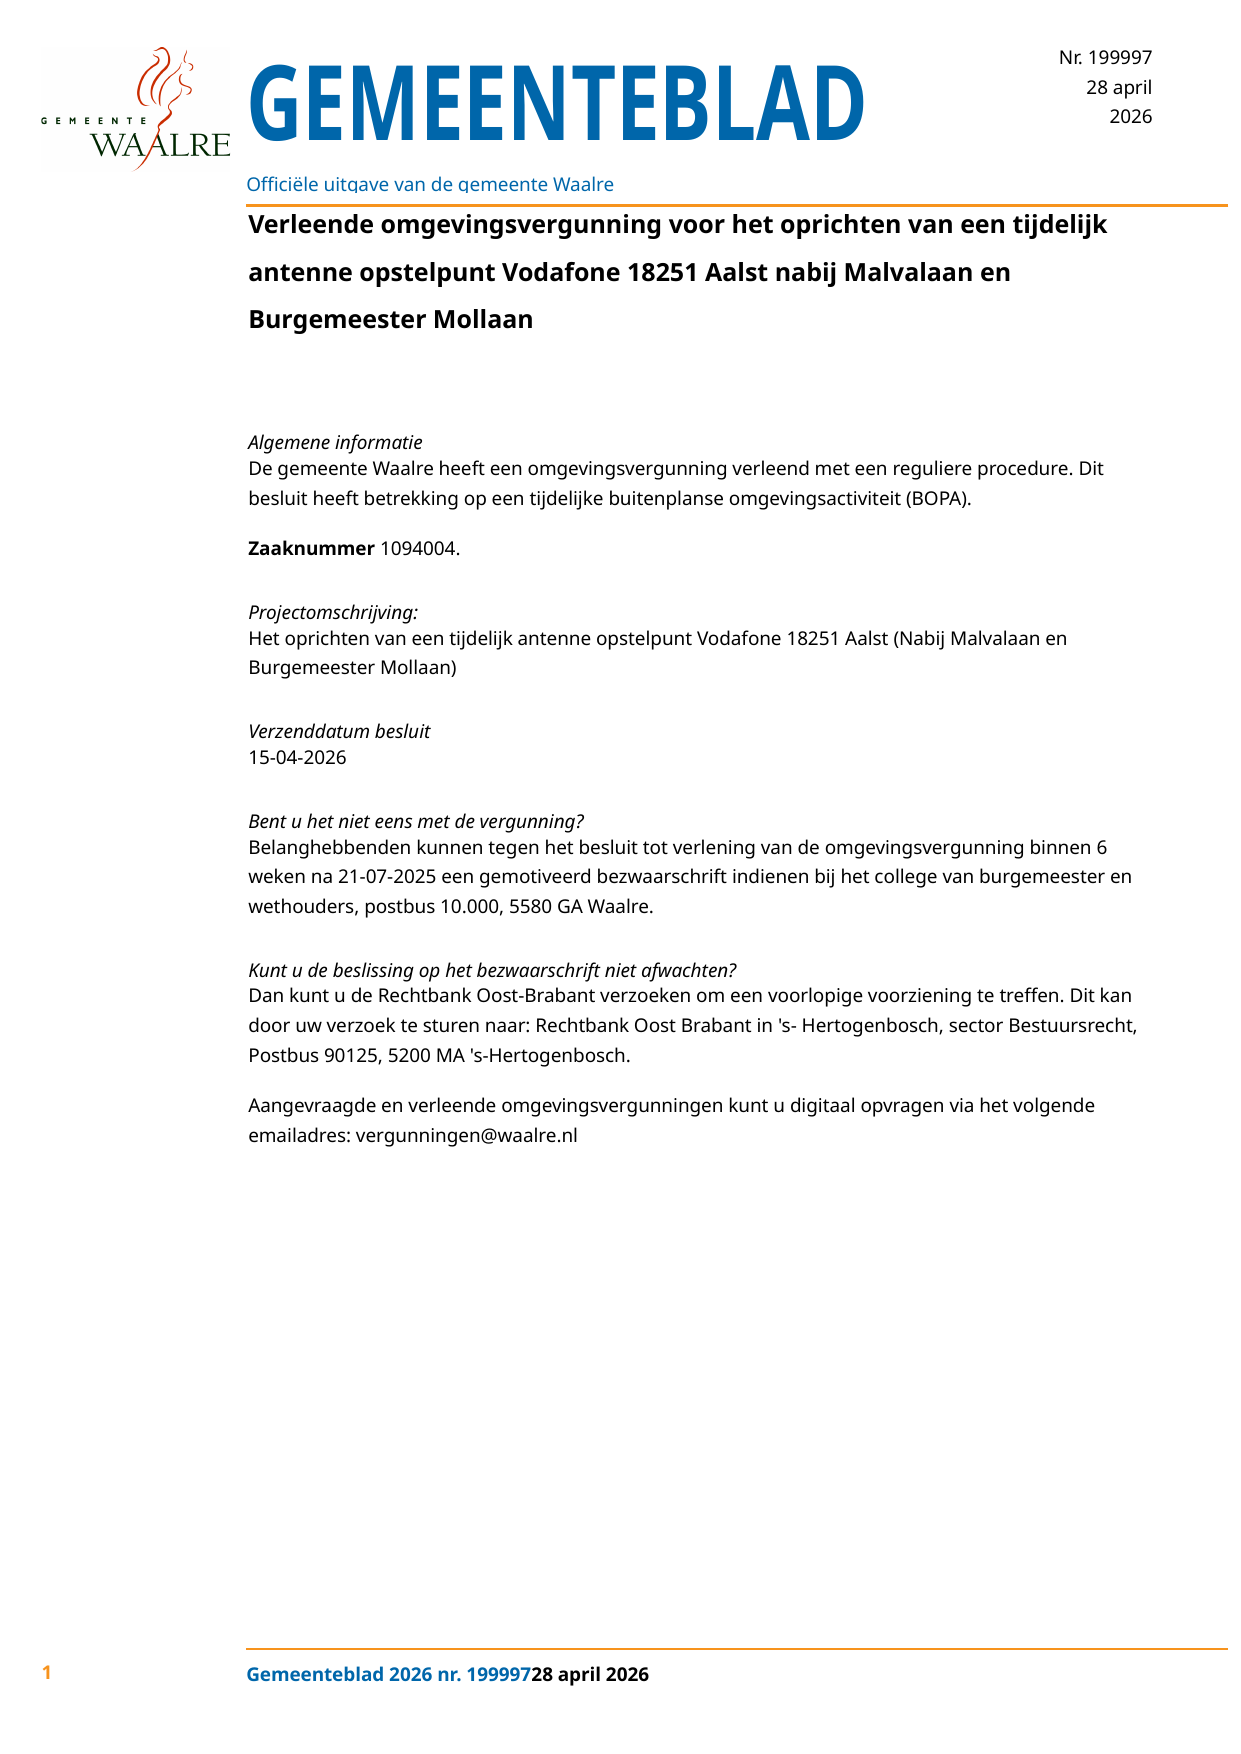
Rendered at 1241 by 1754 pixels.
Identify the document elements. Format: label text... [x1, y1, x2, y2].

text Algemene informatie [248, 429, 1152, 455]
text Belanghebbenden kunnen tegen het besluit tot verlening van de omgevingsvergunning binnen 6 weken na 21-07-2025 een gemotiveerd bezwaarschrift indienen bij het college van burgemeester en wethouders, postbus 10.000, 5580 GA Waalre. [248, 834, 1152, 919]
text De gemeente Waalre heeft een omgevingsvergunning verleend met een reguliere procedure. Dit besluit heeft betrekking op een tijdelijke buitenplanse omgevingsactiviteit (BOPA). [248, 455, 1152, 511]
text Verleende omgevingsvergunning voor het oprichten van een tijdelijk antenne opstelpunt Vodafone 18251 Aalst nabij Malvalaan en Burgemeester Mollaan [248, 207, 1152, 336]
text Aangevraagde en verleende omgevingsvergunningen kunt u digitaal opvragen via het volgende emailadres: vergunningen@waalre.nl [248, 1092, 1152, 1148]
picture [41, 47, 231, 172]
text Zaaknummer 1094004. [248, 535, 1152, 561]
text 15-04-2026 [248, 744, 1152, 770]
text Dan kunt u de Rechtbank Oost-Brabant verzoeken om een voorlopige voorziening te treffen. Dit kan door uw verzoek te sturen naar: Rechtbank Oost Brabant in 's- Hertogenbosch, sector Bestuursrecht, Postbus 90125, 5200 MA 's-Hertogenbosch. [248, 983, 1152, 1068]
text Bent u het niet eens met de vergunning? [248, 808, 1152, 834]
text Het oprichten van een tijdelijk antenne opstelpunt Vodafone 18251 Aalst (Nabij Malvalaan en Burgemeester Mollaan) [248, 625, 1152, 680]
text Projectomschrijving: [248, 599, 1152, 625]
text Kunt u de beslissing op het bezwaarschrift niet afwachten? [248, 957, 1152, 983]
text Verzenddatum besluit [248, 718, 1152, 744]
